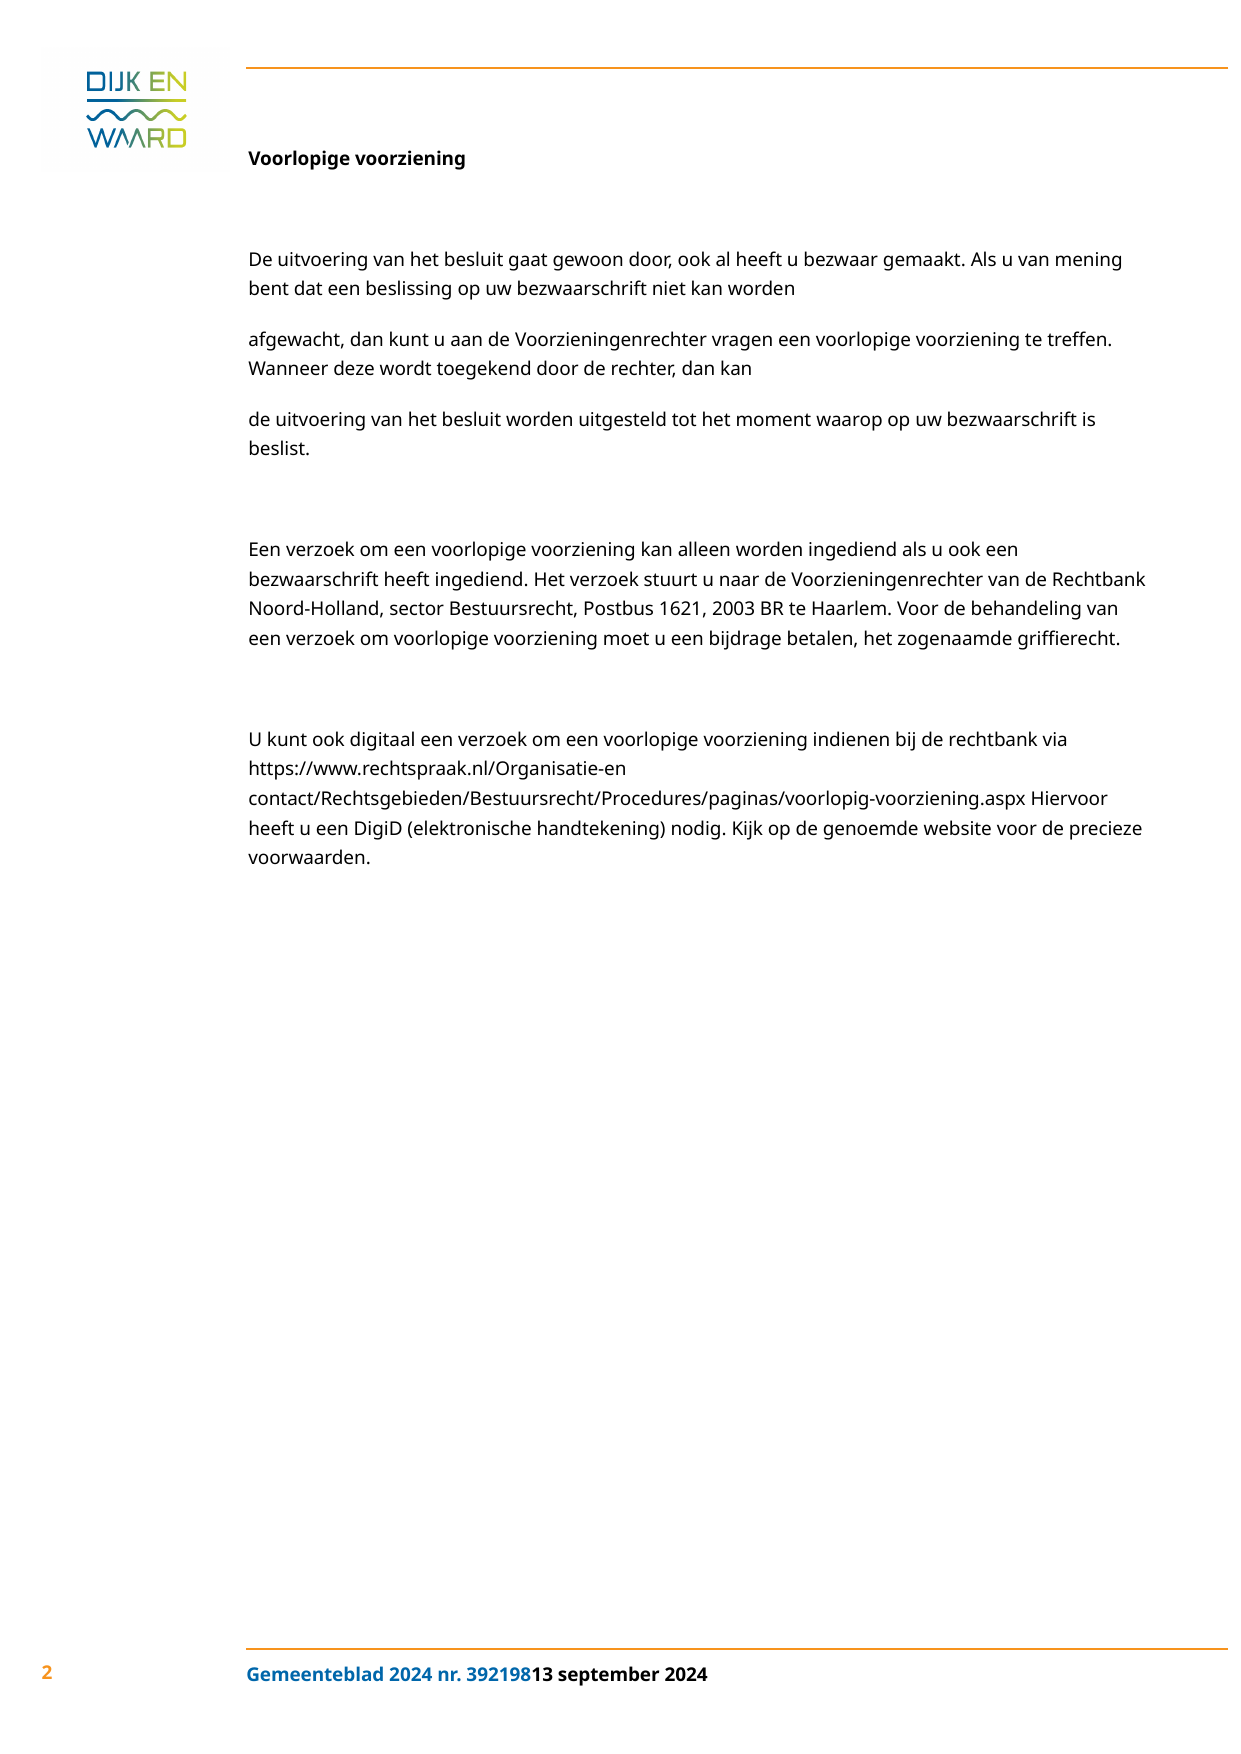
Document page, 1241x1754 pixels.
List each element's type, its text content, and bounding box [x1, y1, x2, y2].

text De uitvoering van het besluit gaat gewoon door, ook al heeft u bezwaar gemaakt. Als u van mening bent dat een beslissing op uw bezwaarschrift niet kan worden [248, 246, 1152, 301]
text Een verzoek om een voorlopige voorziening kan alleen worden ingediend als u ook een bezwaarschrift heeft ingediend. Het verzoek stuurt u naar de Voorzieningenrechter van de Rechtbank Noord-Holland, sector Bestuursrecht, Postbus 1621, 2003 BR te Haarlem. Voor de behandeling van een verzoek om voorlopige voorziening moet u een bijdrage betalen, het zogenaamde griffierecht. [248, 536, 1152, 651]
text Voorlopige voorziening [248, 145, 1152, 171]
text U kunt ook digitaal een verzoek om een voorlopige voorziening indienen bij de rechtbank via https://www.rechtspraak.nl/Organisatie-en contact/Rechtsgebieden/Bestuursrecht/Procedures/paginas/voorlopig-voorziening.aspx Hiervoor heeft u een DigiD (elektronische handtekening) nodig. Kijk op de genoemde website voor de precieze voorwaarden. [248, 726, 1152, 870]
picture [41, 47, 231, 172]
text afgewacht, dan kunt u aan de Voorzieningenrechter vragen een voorlopige voorziening te treffen. Wanneer deze wordt toegekend door de rechter, dan kan [248, 326, 1152, 381]
text de uitvoering van het besluit worden uitgesteld tot het moment waarop op uw bezwaarschrift is beslist. [248, 406, 1152, 461]
